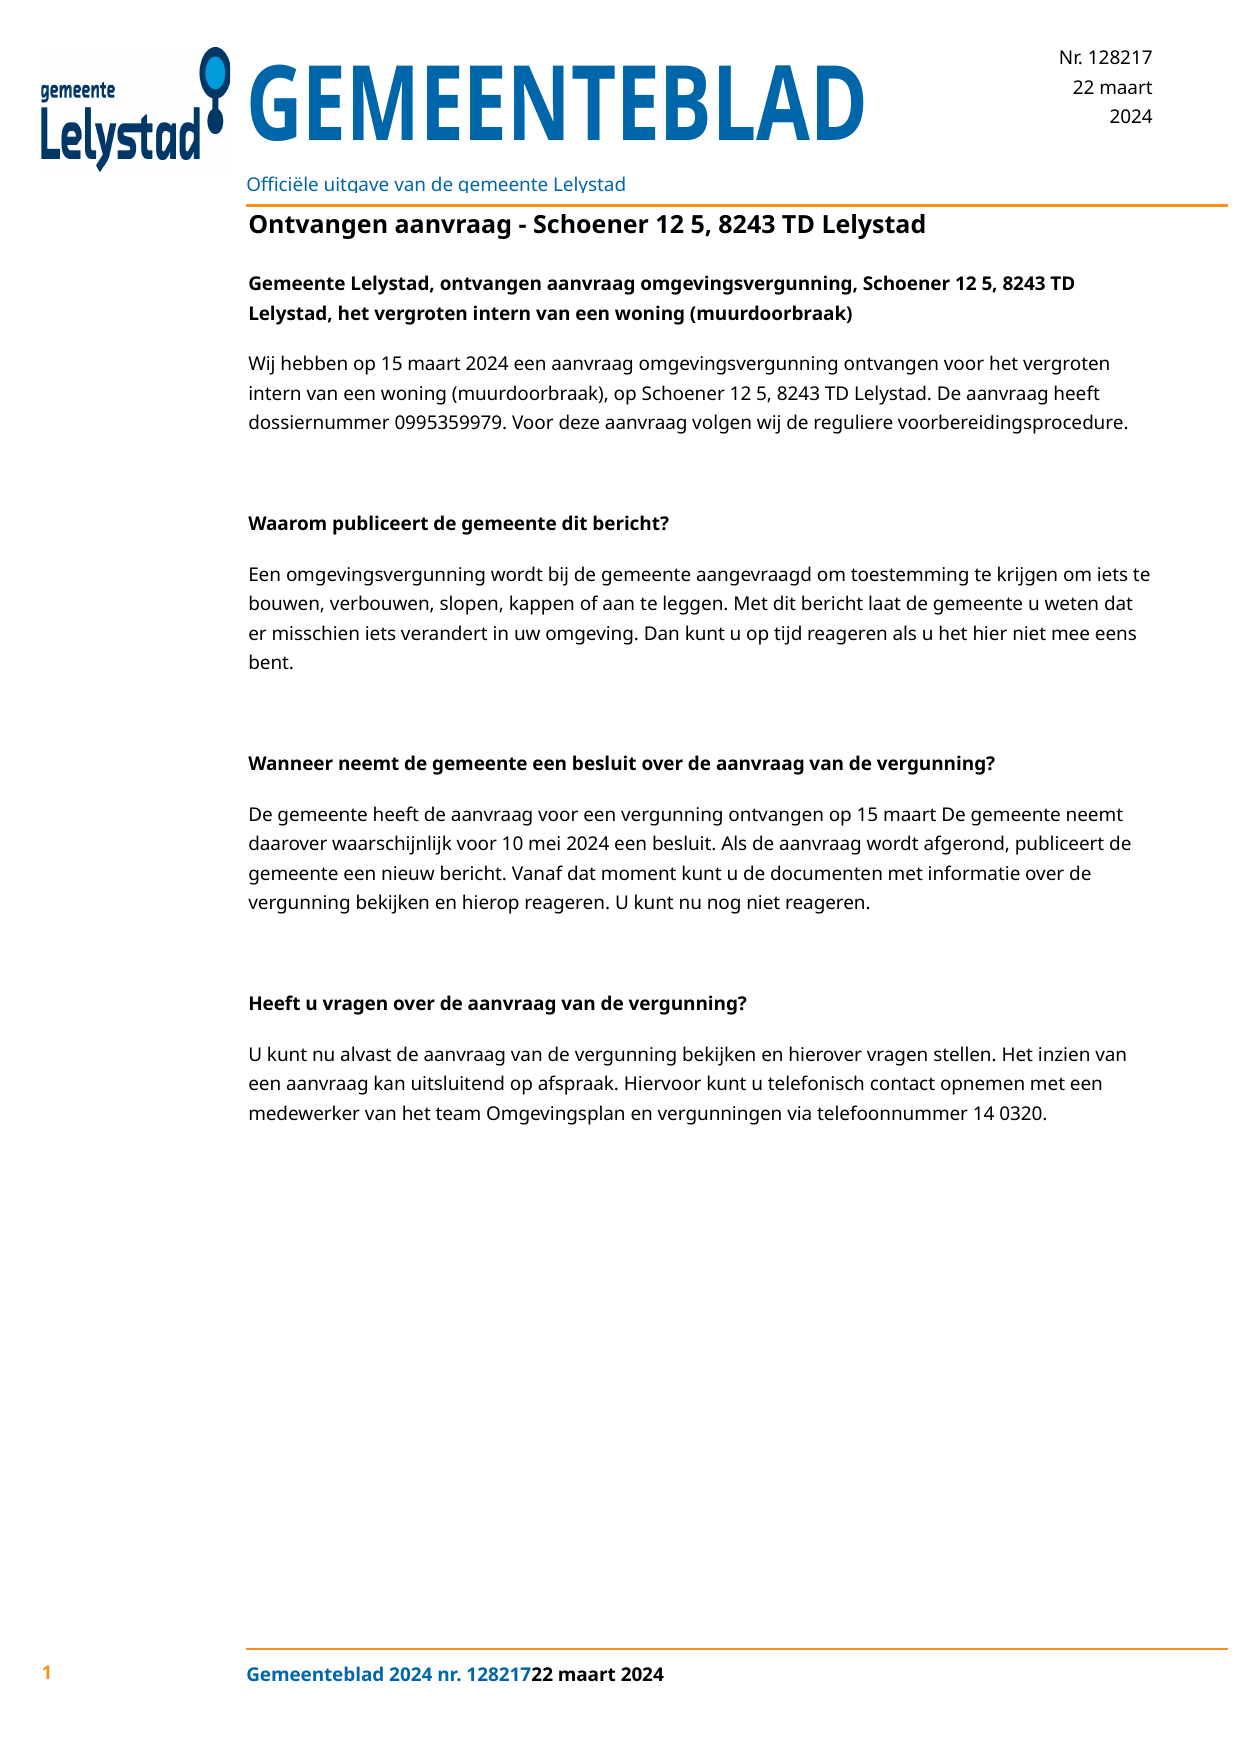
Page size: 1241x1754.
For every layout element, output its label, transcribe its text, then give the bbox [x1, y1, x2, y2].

picture [41, 47, 231, 172]
text Wanneer neemt de gemeente een besluit over de aanvraag van de vergunning? [248, 750, 1152, 776]
text De gemeente heeft de aanvraag voor een vergunning ontvangen op 15 maart De gemeente neemt daarover waarschijnlijk voor 10 mei 2024 een besluit. Als de aanvraag wordt afgerond, publiceert de gemeente een nieuw bericht. Vanaf dat moment kunt u de documenten met informatie over de vergunning bekijken en hierop reageren. U kunt nu nog niet reageren. [248, 801, 1152, 915]
text Een omgevingsvergunning wordt bij de gemeente aangevraagd om toestemming te krijgen om iets te bouwen, verbouwen, slopen, kappen of aan te leggen. Met dit bericht laat de gemeente u weten dat er misschien iets verandert in uw omgeving. Dan kunt u op tijd reageren als u het hier niet mee eens bent. [248, 561, 1152, 675]
text Heeft u vragen over de aanvraag van de vergunning? [248, 990, 1152, 1016]
text Wij hebben op 15 maart 2024 een aanvraag omgevingsvergunning ontvangen voor het vergroten intern van een woning (muurdoorbraak), op Schoener 12 5, 8243 TD Lelystad. De aanvraag heeft dossiernummer 0995359979. Voor deze aanvraag volgen wij de reguliere voorbereidingsprocedure. [248, 350, 1152, 435]
text Ontvangen aanvraag - Schoener 12 5, 8243 TD Lelystad [248, 207, 1152, 241]
text U kunt nu alvast de aanvraag van de vergunning bekijken en hierover vragen stellen. Het inzien van een aanvraag kan uitsluitend op afspraak. Hiervoor kunt u telefonisch contact opnemen met een medewerker van het team Omgevingsplan en vergunningen via telefoonnummer 14 0320. [248, 1041, 1152, 1126]
text Waarom publiceert de gemeente dit bericht? [248, 510, 1152, 536]
text Gemeente Lelystad, ontvangen aanvraag omgevingsvergunning, Schoener 12 5, 8243 TD Lelystad, het vergroten intern van een woning (muurdoorbraak) [248, 270, 1152, 326]
